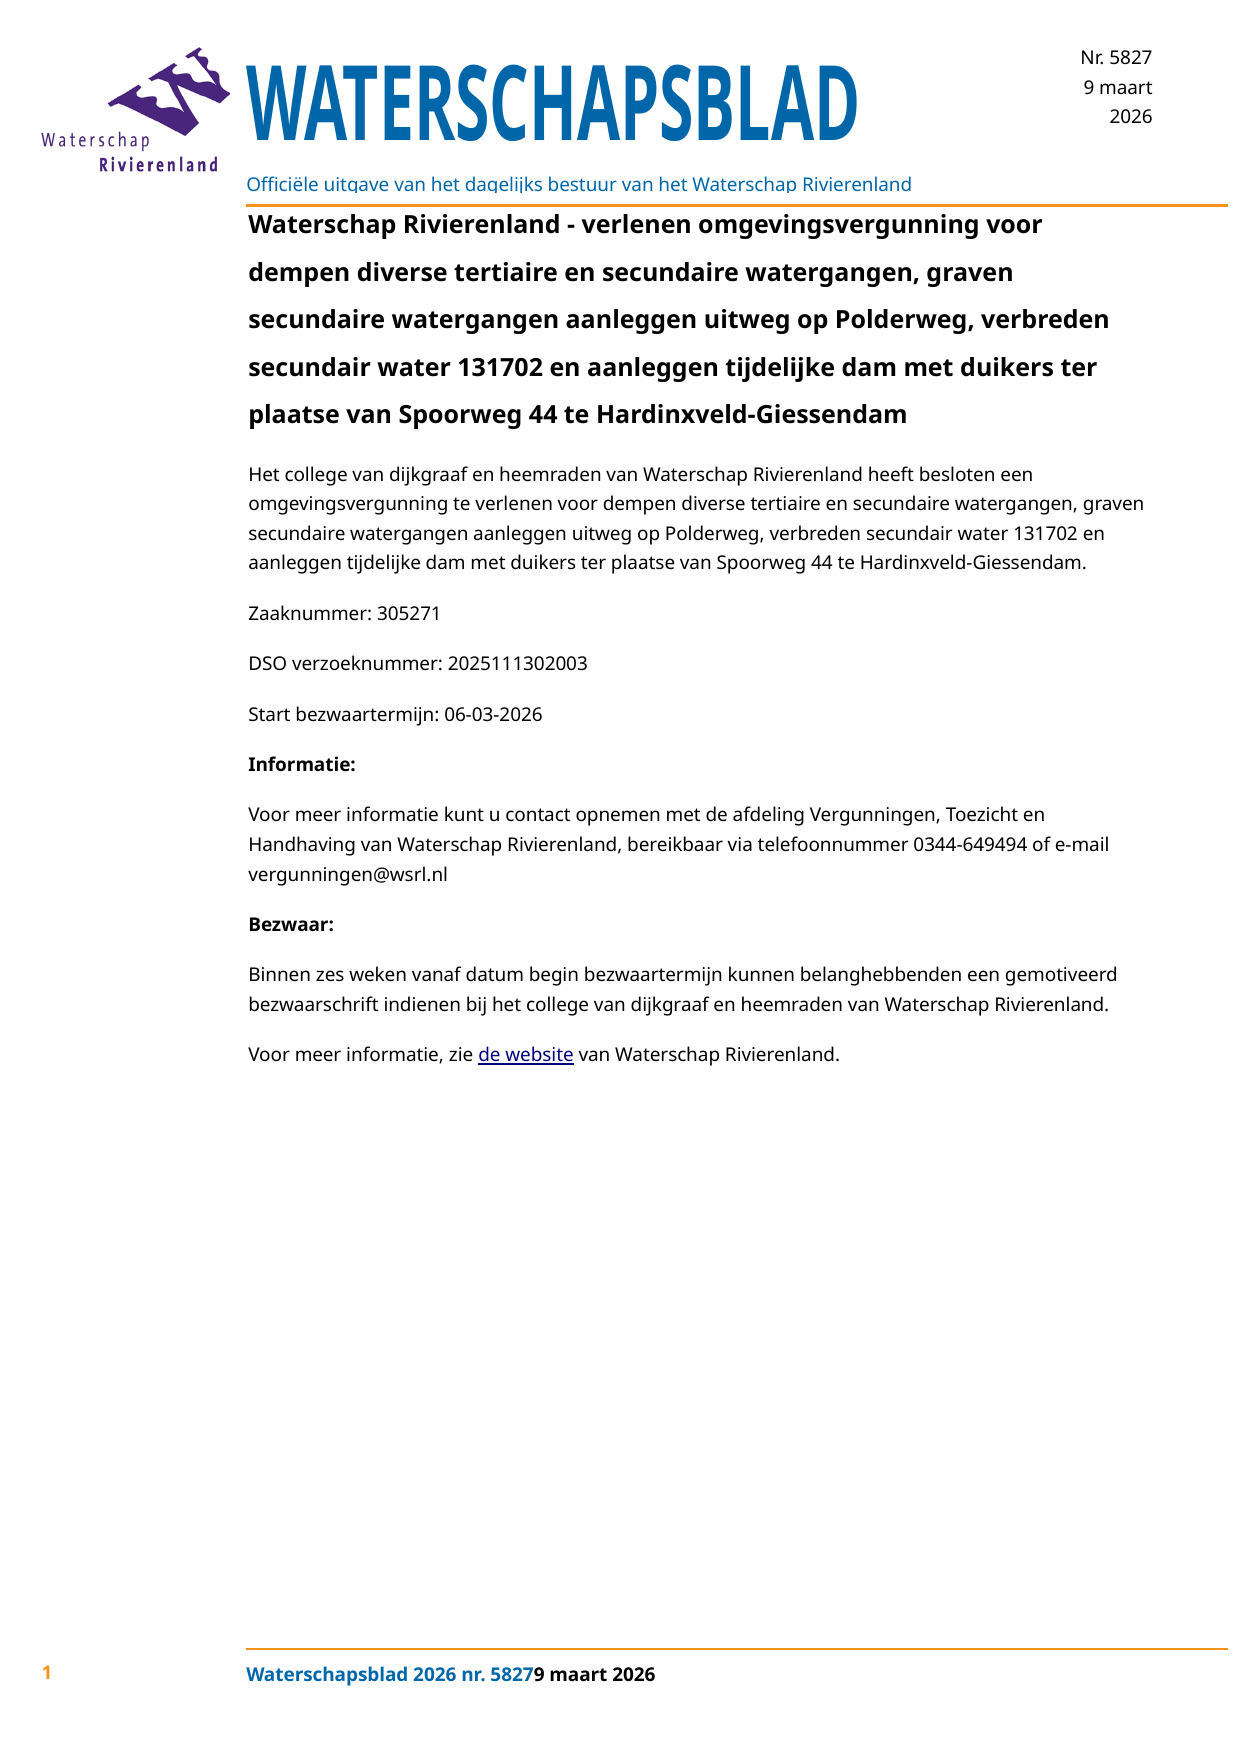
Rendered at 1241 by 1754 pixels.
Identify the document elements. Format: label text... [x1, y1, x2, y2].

picture [41, 47, 231, 172]
text Het college van dijkgraaf en heemraden van Waterschap Rivierenland heeft besloten een omgevingsvergunning te verlenen voor dempen diverse tertiaire en secundaire watergangen, graven secundaire watergangen aanleggen uitweg op Polderweg, verbreden secundair water 131702 en aanleggen tijdelijke dam met duikers ter plaatse van Spoorweg 44 te Hardinxveld-Giessendam. [248, 461, 1152, 575]
text Informatie: [248, 751, 1152, 777]
text Voor meer informatie kunt u contact opnemen met de afdeling Vergunningen, Toezicht en Handhaving van Waterschap Rivierenland, bereikbaar via telefoonnummer 0344-649494 of e-mail vergunningen@wsrl.nl [248, 802, 1152, 886]
text Zaaknummer: 305271 [248, 600, 1152, 626]
text Bezwaar: [248, 911, 1152, 937]
text Voor meer informatie, zie de website van Waterschap Rivierenland. [248, 1042, 1152, 1067]
text DSO verzoeknummer: 2025111302003 [248, 650, 1152, 676]
text Binnen zes weken vanaf datum begin bezwaartermijn kunnen belanghebbenden een gemotiveerd bezwaarschrift indienen bij het college van dijkgraaf en heemraden van Waterschap Rivierenland. [248, 962, 1152, 1017]
text Start bezwaartermijn: 06-03-2026 [248, 701, 1152, 726]
text Waterschap Rivierenland - verlenen omgevingsvergunning voor dempen diverse tertiaire en secundaire watergangen, graven secundaire watergangen aanleggen uitweg op Polderweg, verbreden secundair water 131702 en aanleggen tijdelijke dam met duikers ter plaatse van Spoorweg 44 te Hardinxveld-Giessendam [248, 207, 1152, 431]
